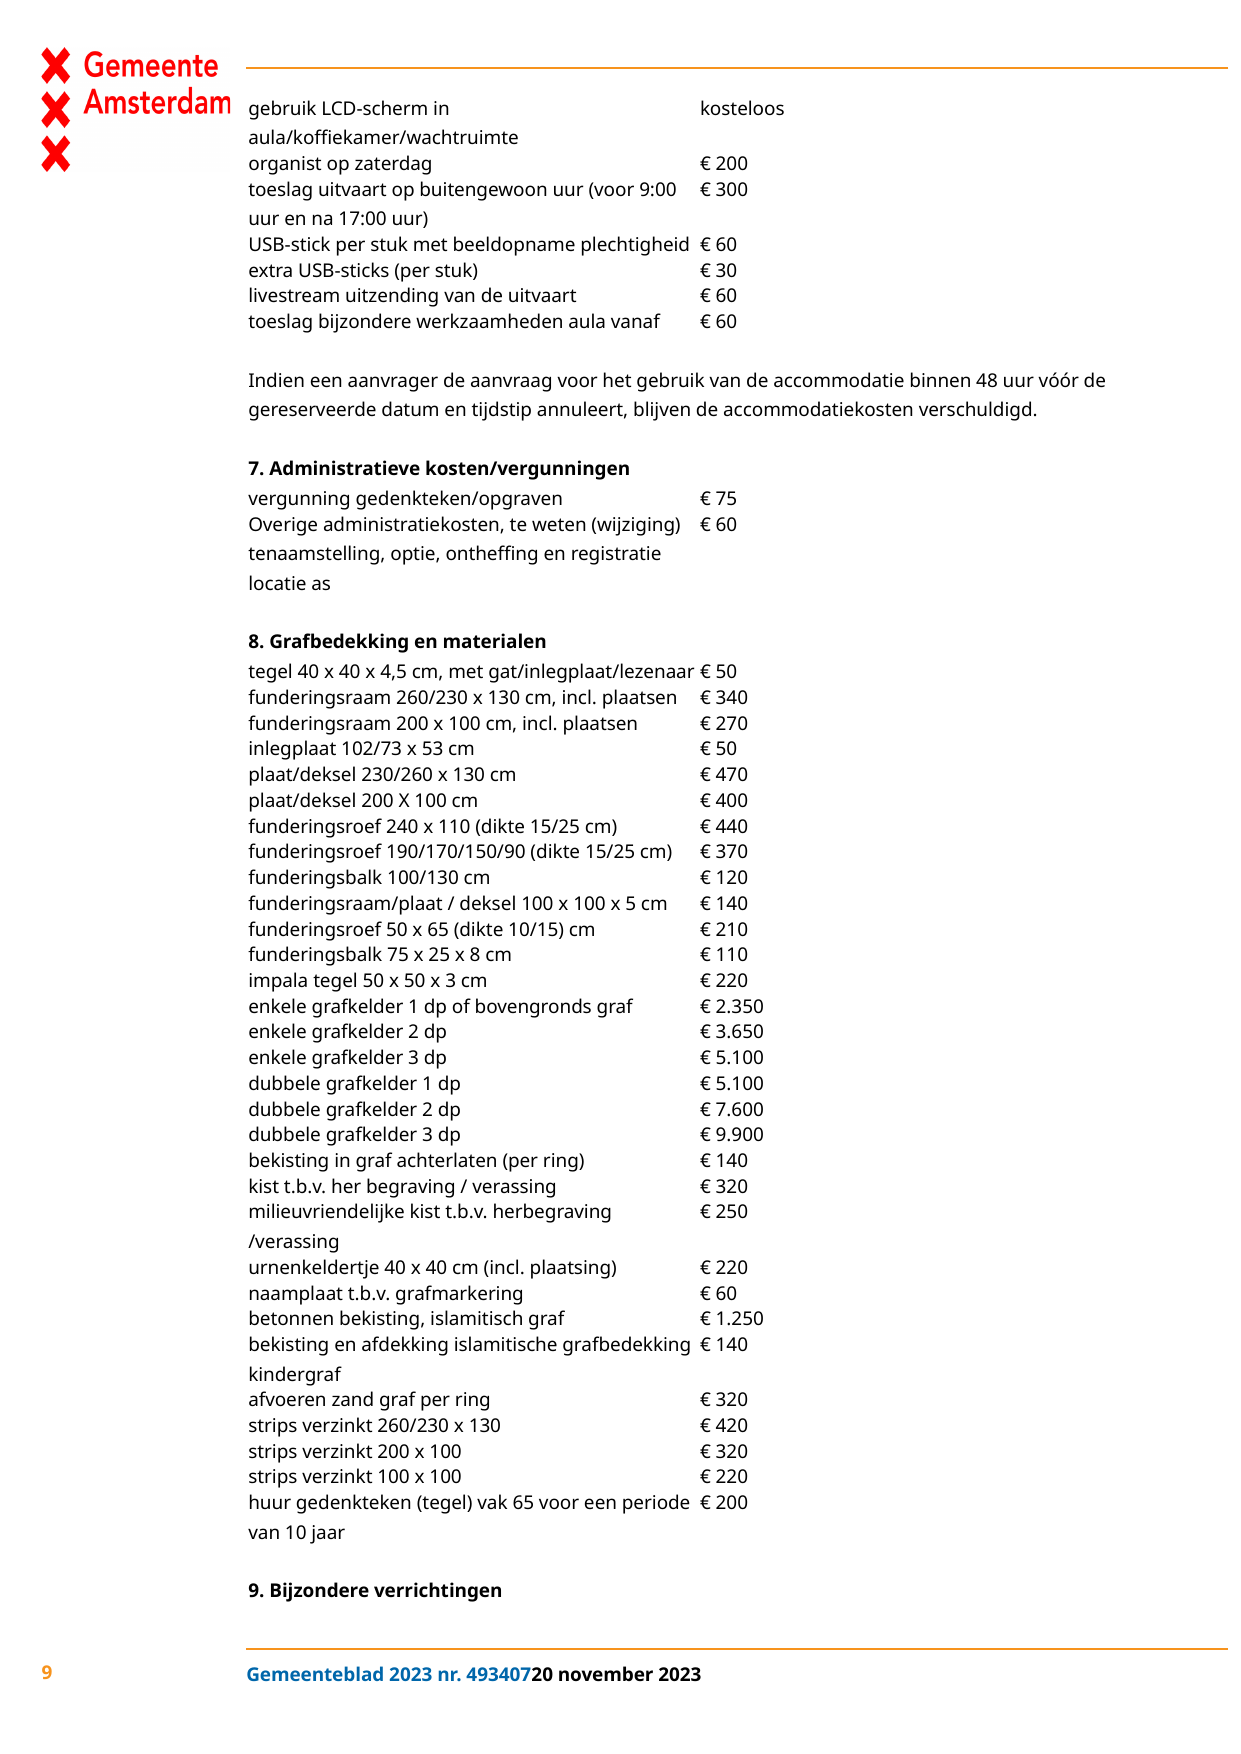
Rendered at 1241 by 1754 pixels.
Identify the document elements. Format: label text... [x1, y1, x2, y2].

table_cell € 5.100 [700, 1044, 1152, 1070]
table_cell plaat/deksel 230/260 x 130 cm [248, 761, 700, 787]
table_cell plaat/deksel 200 X 100 cm [248, 787, 700, 813]
table_cell € 340 [700, 684, 1152, 710]
table_cell dubbele grafkelder 2 dp [248, 1096, 700, 1122]
table_cell funderingsraam 260/230 x 130 cm, incl. plaatsen [248, 684, 700, 710]
table_cell huur gedenkteken (tegel) vak 65 voor een periode van 10 jaar [248, 1490, 700, 1545]
table_cell € 250 [700, 1199, 1152, 1254]
table_cell strips verzinkt 200 x 100 [248, 1438, 700, 1464]
table_cell € 270 [700, 710, 1152, 736]
table_cell € 50 [700, 736, 1152, 761]
table_cell € 5.100 [700, 1070, 1152, 1096]
table_cell € 60 [700, 511, 1152, 596]
table_cell € 30 [700, 257, 1152, 283]
table_cell enkele grafkelder 2 dp [248, 1019, 700, 1044]
text 9. Bijzondere verrichtingen [248, 1578, 1152, 1603]
picture [41, 47, 231, 172]
table_cell enkele grafkelder 3 dp [248, 1044, 700, 1070]
table_cell naamplaat t.b.v. grafmarkering [248, 1280, 700, 1306]
table_cell gebruik LCD-scherm in aula/koffiekamer/wachtruimte [248, 95, 700, 150]
table_cell urnenkeldertje 40 x 40 cm (incl. plaatsing) [248, 1254, 700, 1280]
table_cell kosteloos [700, 95, 1152, 150]
table_header € 50 [700, 659, 1152, 684]
table_cell kist t.b.v. her begraving / verassing [248, 1173, 700, 1199]
table_cell € 60 [700, 1280, 1152, 1306]
text Indien een aanvrager de aanvraag voor het gebruik van de accommodatie binnen 48 uur vóór de gereserveerde datum en tijdstip annuleert, blijven de accommodatiekosten verschuldigd. [248, 367, 1152, 422]
table_cell € 3.650 [700, 1019, 1152, 1044]
text 8. Grafbedekking en materialen [248, 629, 1152, 654]
table_cell milieuvriendelijke kist t.b.v. herbegraving /verassing [248, 1199, 700, 1254]
table_cell USB-stick per stuk met beeldopname plechtigheid [248, 231, 700, 257]
text 7. Administratieve kosten/vergunningen [248, 456, 1152, 481]
table_cell € 140 [700, 890, 1152, 916]
table_header € 75 [700, 485, 1152, 511]
table_cell inlegplaat 102/73 x 53 cm [248, 736, 700, 761]
table_cell € 200 [700, 150, 1152, 176]
table_cell toeslag uitvaart op buitengewoon uur (voor 9:00 uur en na 17:00 uur) [248, 176, 700, 231]
table_cell funderingsroef 240 x 110 (dikte 15/25 cm) [248, 813, 700, 838]
table_cell impala tegel 50 x 50 x 3 cm [248, 967, 700, 993]
table_cell € 200 [700, 1490, 1152, 1545]
table_cell € 140 [700, 1331, 1152, 1387]
table_header tegel 40 x 40 x 4,5 cm, met gat/inlegplaat/lezenaar [248, 659, 700, 684]
table_cell enkele grafkelder 1 dp of bovengronds graf [248, 993, 700, 1019]
table_cell bekisting en afdekking islamitische grafbedekking kindergraf [248, 1331, 700, 1387]
table_cell afvoeren zand graf per ring [248, 1387, 700, 1412]
table_cell funderingsbalk 75 x 25 x 8 cm [248, 941, 700, 967]
table_cell Overige administratiekosten, te weten (wijziging) tenaamstelling, optie, ontheffing en registratie locatie as [248, 511, 700, 596]
table_cell € 320 [700, 1173, 1152, 1199]
table_cell € 9.900 [700, 1122, 1152, 1147]
table_cell € 300 [700, 176, 1152, 231]
table_cell € 320 [700, 1387, 1152, 1412]
table_cell € 140 [700, 1147, 1152, 1173]
table_cell betonnen bekisting, islamitisch graf [248, 1306, 700, 1331]
table_cell toeslag bijzondere werkzaamheden aula vanaf [248, 308, 700, 334]
table_cell € 60 [700, 231, 1152, 257]
table_header vergunning gedenkteken/opgraven [248, 485, 700, 511]
table_cell € 400 [700, 787, 1152, 813]
table_cell € 7.600 [700, 1096, 1152, 1122]
table_cell funderingsroef 190/170/150/90 (dikte 15/25 cm) [248, 839, 700, 864]
table_cell funderingsraam 200 x 100 cm, incl. plaatsen [248, 710, 700, 736]
table_cell € 470 [700, 761, 1152, 787]
table_cell € 210 [700, 916, 1152, 941]
table_cell € 110 [700, 941, 1152, 967]
table_cell € 220 [700, 967, 1152, 993]
table_cell dubbele grafkelder 1 dp [248, 1070, 700, 1096]
table_cell € 220 [700, 1464, 1152, 1489]
table_cell € 370 [700, 839, 1152, 864]
table_cell strips verzinkt 100 x 100 [248, 1464, 700, 1489]
table_cell livestream uitzending van de uitvaart [248, 283, 700, 308]
table_cell strips verzinkt 260/230 x 130 [248, 1412, 700, 1438]
table_cell organist op zaterdag [248, 150, 700, 176]
table_cell € 1.250 [700, 1306, 1152, 1331]
table_cell € 120 [700, 864, 1152, 890]
table_cell € 440 [700, 813, 1152, 838]
table_cell € 60 [700, 283, 1152, 308]
table_cell € 60 [700, 308, 1152, 334]
table_cell € 320 [700, 1438, 1152, 1464]
table_cell funderingsbalk 100/130 cm [248, 864, 700, 890]
table_cell € 2.350 [700, 993, 1152, 1019]
table_cell funderingsroef 50 x 65 (dikte 10/15) cm [248, 916, 700, 941]
table_cell dubbele grafkelder 3 dp [248, 1122, 700, 1147]
table_cell bekisting in graf achterlaten (per ring) [248, 1147, 700, 1173]
table_cell € 220 [700, 1254, 1152, 1280]
table_cell € 420 [700, 1412, 1152, 1438]
table_cell funderingsraam/plaat / deksel 100 x 100 x 5 cm [248, 890, 700, 916]
table_cell extra USB-sticks (per stuk) [248, 257, 700, 283]
